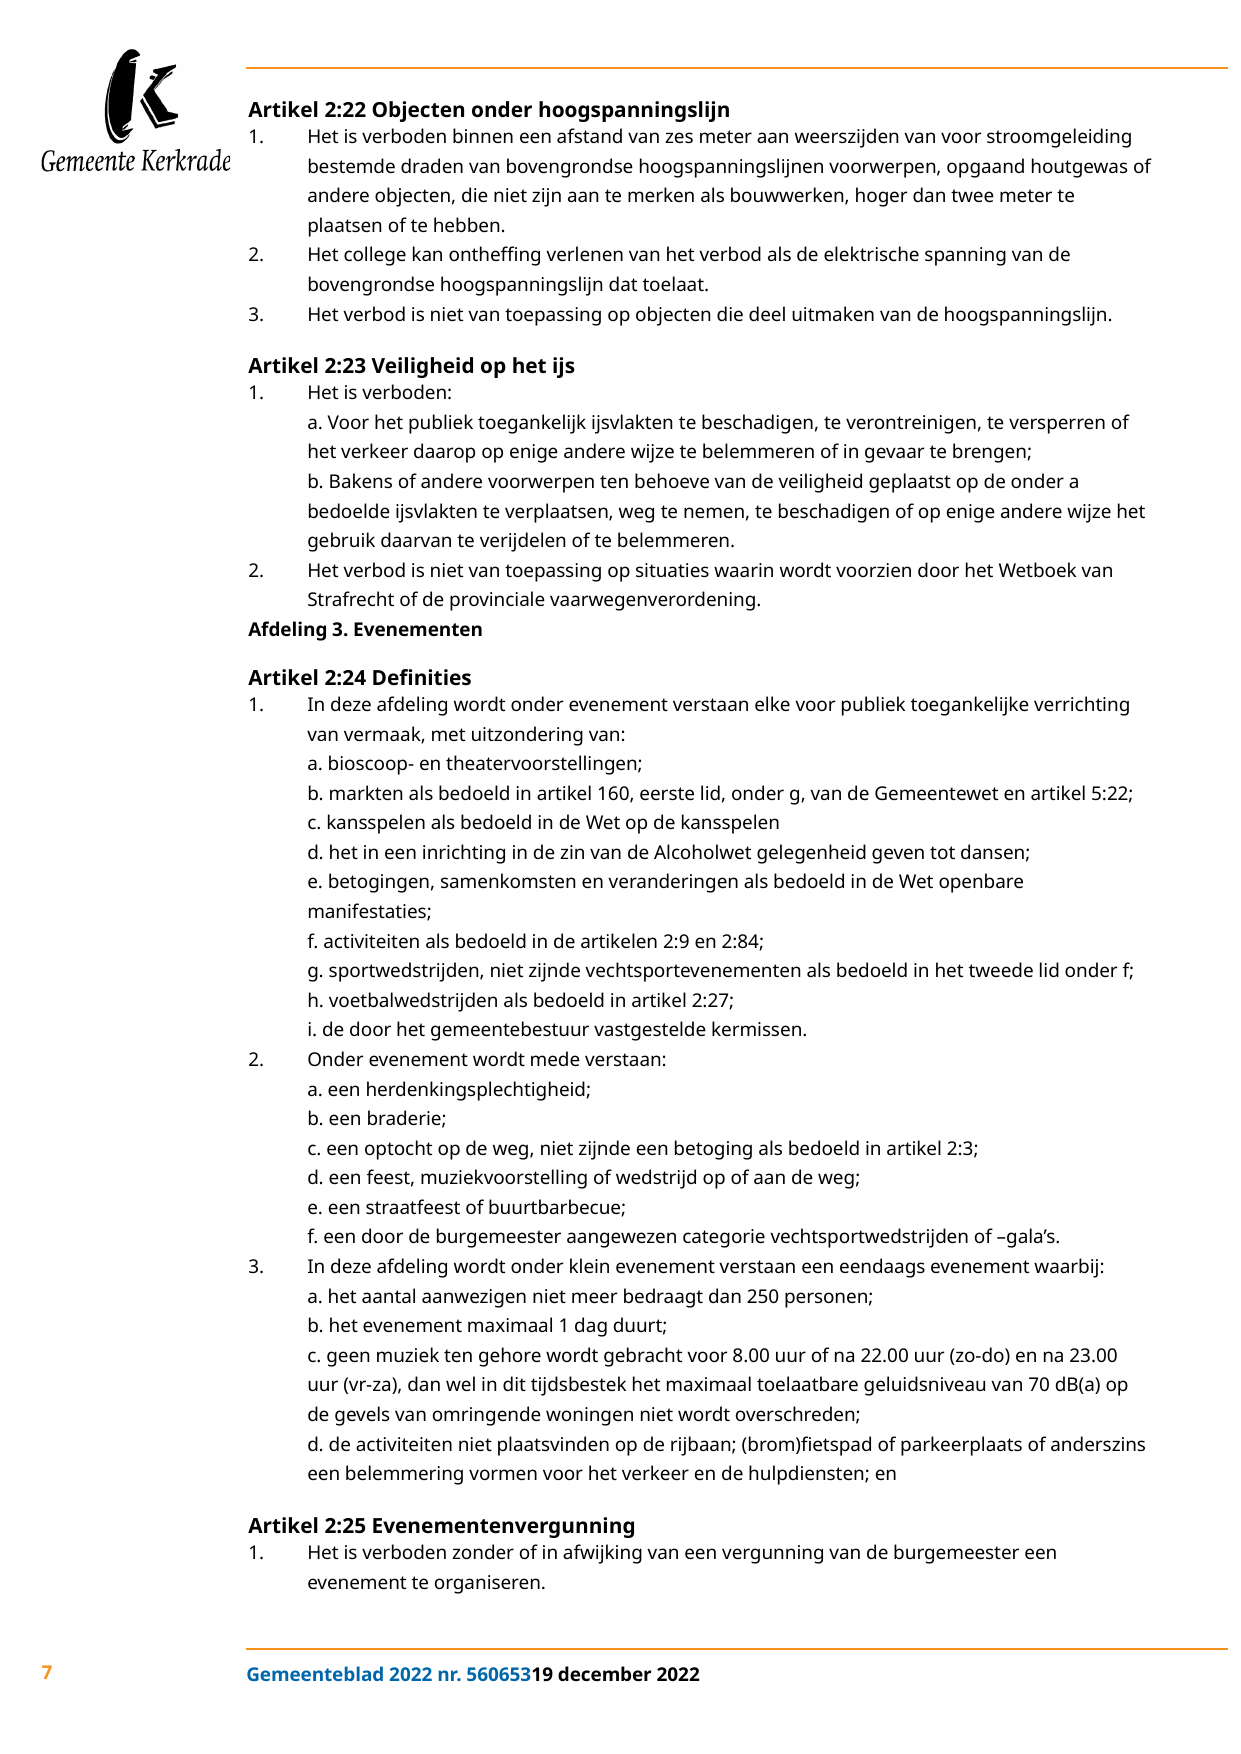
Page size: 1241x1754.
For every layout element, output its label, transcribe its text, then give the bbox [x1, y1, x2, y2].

text Artikel 2:25 Evenementenvergunning [248, 1511, 1152, 1539]
list Het is verboden binnen een afstand van zes meter aan weerszijden van voor stroomgeleiding bestemde draden van bovengrondse hoogspanningslijnen voorwerpen, opgaand houtgewas of andere objecten, die niet zijn aan te merken als bouwwerken, hoger dan twee meter te plaatsen of te hebben. [248, 123, 1152, 238]
list Het verbod is niet van toepassing op objecten die deel uitmaken van de hoogspanningslijn. [248, 301, 1152, 326]
list b. een braderie; [248, 1105, 1152, 1131]
list a. Voor het publiek toegankelijk ijsvlakten te beschadigen, te verontreinigen, te versperren of het verkeer daarop op enige andere wijze te belemmeren of in gevaar te brengen; [248, 409, 1152, 464]
list h. voetbalwedstrijden als bedoeld in artikel 2:27; [248, 987, 1152, 1013]
text Artikel 2:23 Veiligheid op het ijs [248, 351, 1152, 379]
list i. de door het gemeentebestuur vastgestelde kermissen. [248, 1017, 1152, 1042]
list b. markten als bedoeld in artikel 160, eerste lid, onder g, van de Gemeentewet en artikel 5:22; [248, 780, 1152, 806]
list c. geen muziek ten gehore wordt gebracht voor 8.00 uur of na 22.00 uur (zo-do) en na 23.00 uur (vr-za), dan wel in dit tijdsbestek het maximaal toelaatbare geluidsniveau van 70 dB(a) op de gevels van omringende woningen niet wordt overschreden; [248, 1342, 1152, 1427]
list d. het in een inrichting in de zin van de Alcoholwet gelegenheid geven tot dansen; [248, 839, 1152, 865]
list d. een feest, muziekvoorstelling of wedstrijd op of aan de weg; [248, 1164, 1152, 1190]
text Artikel 2:22 Objecten onder hoogspanningslijn [248, 95, 1152, 123]
list Het is verboden zonder of in afwijking van een vergunning van de burgemeester een evenement te organiseren. [248, 1539, 1152, 1594]
text Artikel 2:24 Definities [248, 663, 1152, 691]
list e. een straatfeest of buurtbarbecue; [248, 1194, 1152, 1220]
list c. kansspelen als bedoeld in de Wet op de kansspelen [248, 809, 1152, 835]
picture [41, 47, 231, 172]
list c. een optocht op de weg, niet zijnde een betoging als bedoeld in artikel 2:3; [248, 1135, 1152, 1161]
list b. Bakens of andere voorwerpen ten behoeve van de veiligheid geplaatst op de onder a bedoelde ijsvlakten te verplaatsen, weg te nemen, te beschadigen of op enige andere wijze het gebruik daarvan te verijdelen of te belemmeren. [248, 468, 1152, 553]
list Het college kan ontheffing verlenen van het verbod als de elektrische spanning van de bovengrondse hoogspanningslijn dat toelaat. [248, 242, 1152, 297]
list a. het aantal aanwezigen niet meer bedraagt dan 250 personen; [248, 1283, 1152, 1309]
list e. betogingen, samenkomsten en veranderingen als bedoeld in de Wet openbare manifestaties; [248, 869, 1152, 924]
list a. een herdenkingsplechtigheid; [248, 1076, 1152, 1102]
list f. een door de burgemeester aangewezen categorie vechtsportwedstrijden of –gala’s. [248, 1224, 1152, 1249]
list In deze afdeling wordt onder klein evenement verstaan een eendaags evenement waarbij: [248, 1253, 1152, 1279]
list In deze afdeling wordt onder evenement verstaan elke voor publiek toegankelijke verrichting van vermaak, met uitzondering van: [248, 691, 1152, 747]
list a. bioscoop- en theatervoorstellingen; [248, 750, 1152, 776]
text Afdeling 3. Evenementen [248, 616, 1152, 642]
list Onder evenement wordt mede verstaan: [248, 1046, 1152, 1072]
list Het verbod is niet van toepassing op situaties waarin wordt voorzien door het Wetboek van Strafrecht of de provinciale vaarwegenverordening. [248, 557, 1152, 612]
list g. sportwedstrijden, niet zijnde vechtsportevenementen als bedoeld in het tweede lid onder f; [248, 957, 1152, 983]
list b. het evenement maximaal 1 dag duurt; [248, 1312, 1152, 1338]
list Het is verboden: [248, 379, 1152, 405]
list d. de activiteiten niet plaatsvinden op de rijbaan; (brom)fietspad of parkeerplaats of anderszins een belemmering vormen voor het verkeer en de hulpdiensten; en [248, 1431, 1152, 1486]
list f. activiteiten als bedoeld in de artikelen 2:9 en 2:84; [248, 928, 1152, 954]
